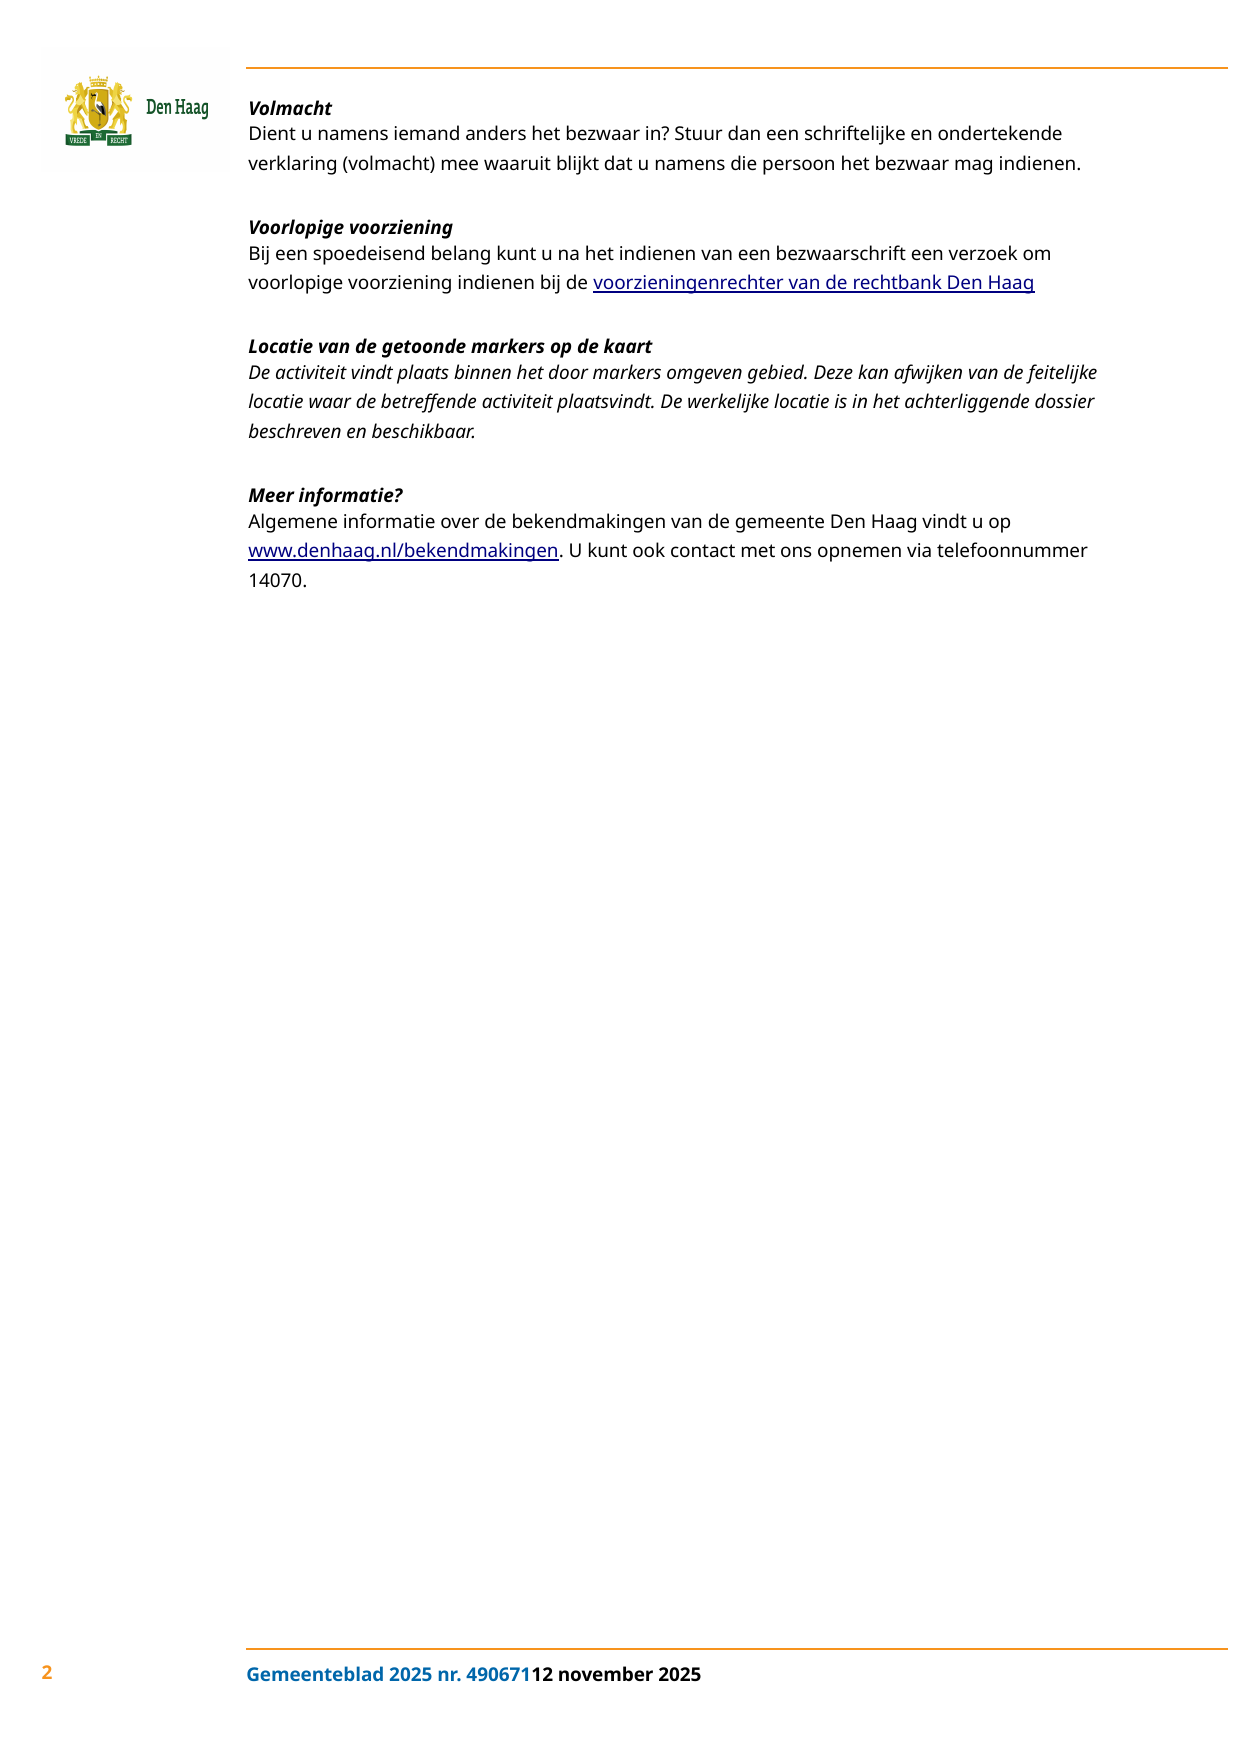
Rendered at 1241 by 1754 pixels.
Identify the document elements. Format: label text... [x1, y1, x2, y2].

text Bij een spoedeisend belang kunt u na het indienen van een bezwaarschrift een verzoek om voorlopige voorziening indienen bij de voorzieningenrechter van de rechtbank Den Haag [248, 240, 1152, 295]
text Voorlopige voorziening [248, 214, 1152, 240]
text Volmacht [248, 95, 1152, 121]
picture [41, 47, 231, 172]
text Dient u namens iemand anders het bezwaar in? Stuur dan een schriftelijke en ondertekende verklaring (volmacht) mee waaruit blijkt dat u namens die persoon het bezwaar mag indienen. [248, 121, 1152, 176]
text Locatie van de getoonde markers op de kaart [248, 333, 1152, 359]
text Algemene informatie over de bekendmakingen van de gemeente Den Haag vindt u op www.denhaag.nl/bekendmakingen. U kunt ook contact met ons opnemen via telefoonnummer 14070. [248, 508, 1152, 593]
text Meer informatie? [248, 482, 1152, 508]
text De activiteit vindt plaats binnen het door markers omgeven gebied. Deze kan afwijken van de feitelijke locatie waar de betreffende activiteit plaatsvindt. De werkelijke locatie is in het achterliggende dossier beschreven en beschikbaar. [248, 359, 1152, 444]
